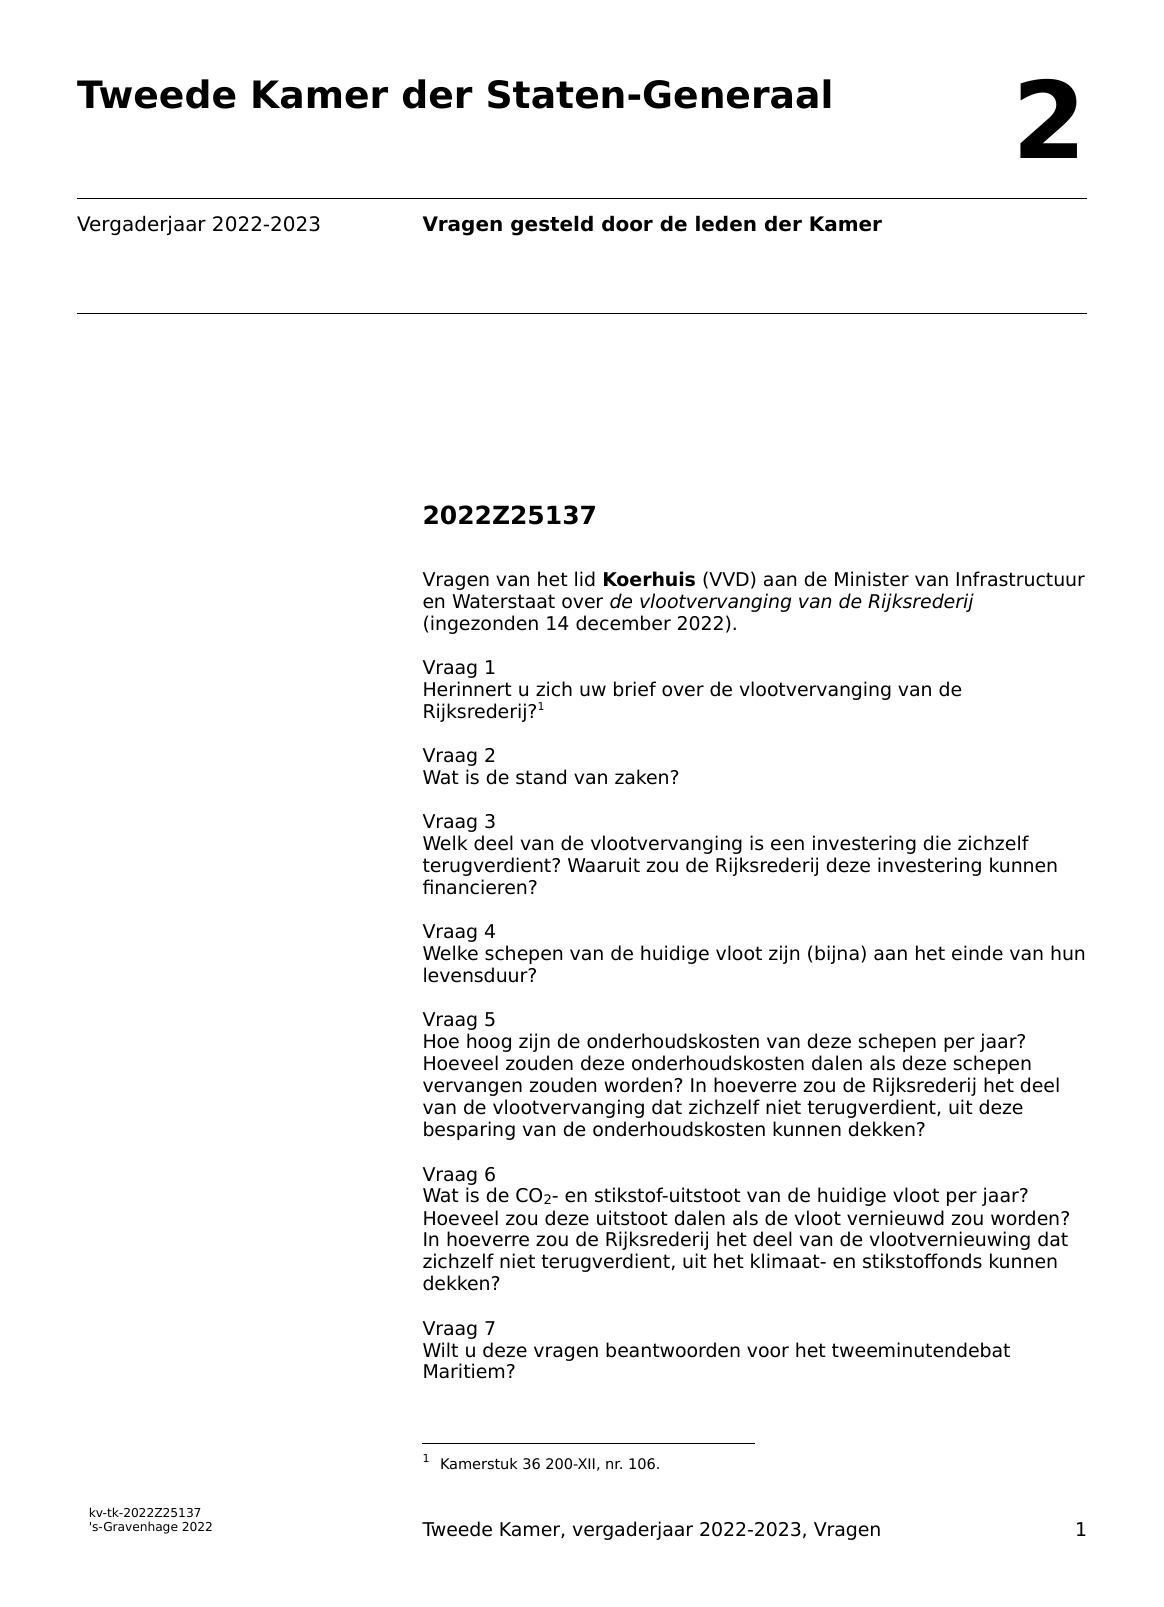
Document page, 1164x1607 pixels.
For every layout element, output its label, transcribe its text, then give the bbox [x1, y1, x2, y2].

text Welk deel van de vlootvervanging is een investering die zichzelf terugverdient? Waaruit zou de Rijksrederij deze investering kunnen financieren? [422, 833, 1087, 899]
text kv-tk-2022Z25137 [88, 1506, 323, 1520]
table_cell Vergaderjaar 2022-2023 [77, 199, 422, 313]
text Vraag 2 [422, 745, 1087, 767]
text 's-Gravenhage 2022 [88, 1520, 323, 1534]
text 2022Z25137 [422, 501, 1087, 531]
text Wat is de stand van zaken? [422, 767, 1087, 789]
text Wat is de CO2- en stikstof-uitstoot van de huidige vloot per jaar? Hoeveel zou deze uitstoot dalen als de vloot vernieuwd zou worden? In hoeverre zou de Rijksrederij het deel van de vlootvernieuwing dat zichzelf niet terugverdient, uit het klimaat- en stikstoffonds kunnen dekken? [422, 1185, 1087, 1295]
text Vragen van het lid Koerhuis (VVD) aan de Minister van Infrastructuur en Waterstaat over de vlootvervanging van de Rijksrederij (ingezonden 14 december 2022). [422, 569, 1087, 635]
table_cell Vragen gesteld door de leden der Kamer [422, 199, 1087, 313]
text Welke schepen van de huidige vloot zijn (bijna) aan het einde van hun levensduur? [422, 943, 1087, 987]
text Vraag 6 [422, 1163, 1087, 1185]
text Hoe hoog zijn de onderhoudskosten van deze schepen per jaar? Hoeveel zouden deze onderhoudskosten dalen als deze schepen vervangen zouden worden? In hoeverre zou de Rijksrederij het deel van de vlootvervanging dat zichzelf niet terugverdient, uit deze besparing van de onderhoudskosten kunnen dekken? [422, 1031, 1087, 1141]
text Herinnert u zich uw brief over de vlootvervanging van de Rijksrederij? [422, 679, 1087, 723]
text Vraag 3 [422, 811, 1087, 833]
text Vraag 4 [422, 921, 1087, 943]
text Vraag 7 [422, 1317, 1087, 1339]
text Wilt u deze vragen beantwoorden voor het tweeminutendebat Maritiem? [422, 1339, 1087, 1383]
text Vraag 1 [422, 657, 1087, 679]
table_header Tweede Kamer der Staten-Generaal [77, 59, 886, 198]
text Vraag 5 [422, 1009, 1087, 1031]
text Kamerstuk 36 200-XII, nr. 106. [422, 1452, 1087, 1474]
table_header 2 [886, 59, 1087, 198]
